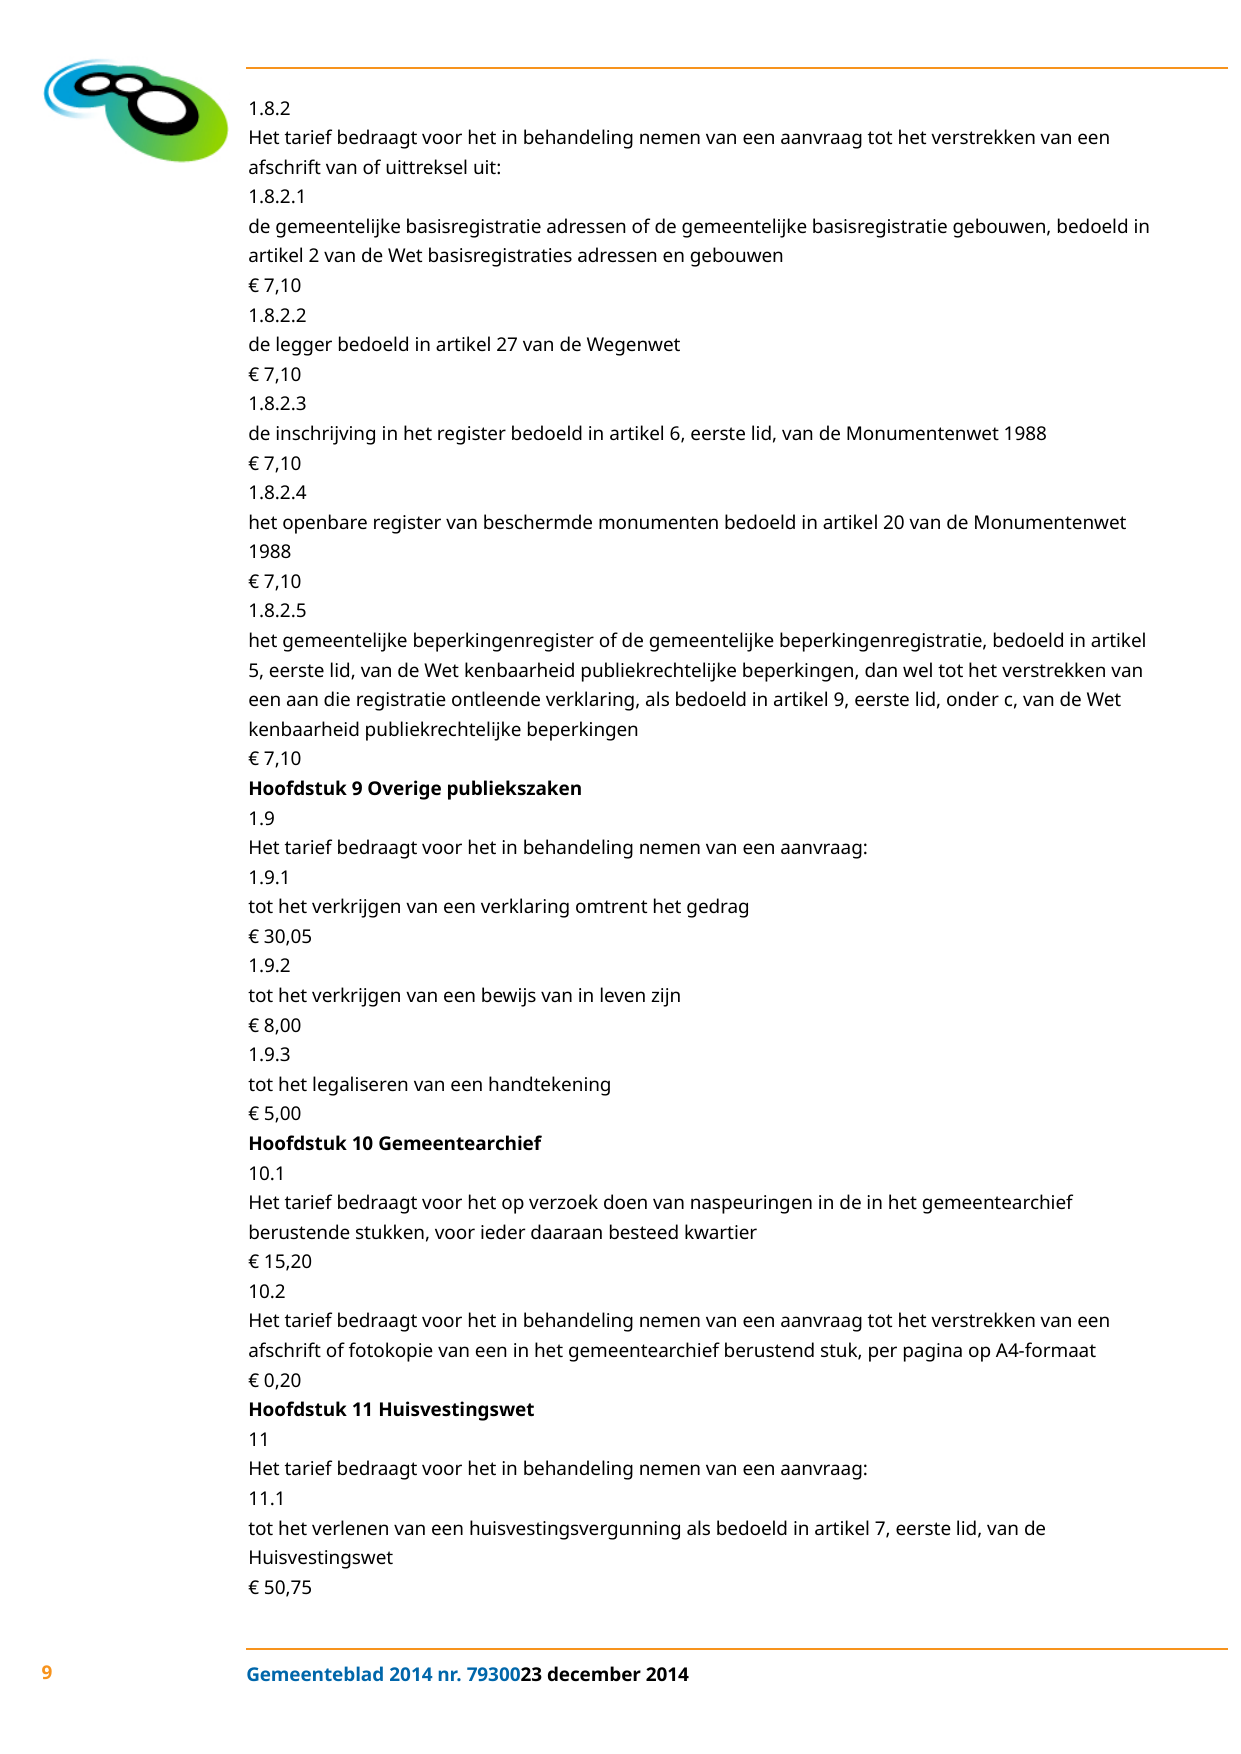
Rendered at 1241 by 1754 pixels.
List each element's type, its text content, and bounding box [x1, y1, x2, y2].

text 11 [248, 1426, 1152, 1452]
text 1.8.2.3 [248, 391, 1152, 416]
text € 8,00 [248, 1012, 1152, 1038]
picture [41, 47, 231, 172]
text 1.9 [248, 805, 1152, 831]
text Het tarief bedraagt voor het op verzoek doen van naspeuringen in de in het gemeentearchief berustende stukken, voor ieder daaraan besteed kwartier [248, 1189, 1152, 1245]
text € 5,00 [248, 1101, 1152, 1126]
text het gemeentelijke beperkingenregister of de gemeentelijke beperkingenregistratie, bedoeld in artikel 5, eerste lid, van de Wet kenbaarheid publiekrechtelijke beperkingen, dan wel tot het verstrekken van een aan die registratie ontleende verklaring, als bedoeld in artikel 9, eerste lid, onder c, van de Wet kenbaarheid publiekrechtelijke beperkingen [248, 627, 1152, 742]
text de gemeentelijke basisregistratie adressen of de gemeentelijke basisregistratie gebouwen, bedoeld in artikel 2 van de Wet basisregistraties adressen en gebouwen [248, 213, 1152, 268]
text Hoofdstuk 10 Gemeentearchief [248, 1130, 1152, 1156]
text 11.1 [248, 1485, 1152, 1511]
text 1.8.2.2 [248, 302, 1152, 328]
text 1.9.1 [248, 864, 1152, 890]
text Het tarief bedraagt voor het in behandeling nemen van een aanvraag: [248, 834, 1152, 860]
text 10.1 [248, 1160, 1152, 1186]
text 1.9.3 [248, 1041, 1152, 1067]
text Het tarief bedraagt voor het in behandeling nemen van een aanvraag tot het verstrekken van een afschrift of fotokopie van een in het gemeentearchief berustend stuk, per pagina op A4-formaat [248, 1308, 1152, 1363]
text 1.9.2 [248, 953, 1152, 978]
text de inschrijving in het register bedoeld in artikel 6, eerste lid, van de Monumentenwet 1988 [248, 420, 1152, 446]
text Hoofdstuk 11 Huisvestingswet [248, 1396, 1152, 1422]
text € 30,05 [248, 923, 1152, 949]
text 1.8.2 [248, 95, 1152, 121]
text € 7,10 [248, 568, 1152, 594]
text 1.8.2.5 [248, 598, 1152, 623]
text € 0,20 [248, 1367, 1152, 1393]
text € 7,10 [248, 450, 1152, 476]
text € 15,20 [248, 1248, 1152, 1274]
text tot het verkrijgen van een bewijs van in leven zijn [248, 982, 1152, 1008]
text € 7,10 [248, 272, 1152, 298]
text 1.8.2.1 [248, 183, 1152, 209]
text tot het verkrijgen van een verklaring omtrent het gedrag [248, 893, 1152, 919]
text het openbare register van beschermde monumenten bedoeld in artikel 20 van de Monumentenwet 1988 [248, 509, 1152, 564]
text € 50,75 [248, 1574, 1152, 1600]
text Hoofdstuk 9 Overige publiekszaken [248, 775, 1152, 801]
text 10.2 [248, 1278, 1152, 1304]
text tot het legaliseren van een handtekening [248, 1071, 1152, 1097]
text tot het verlenen van een huisvestingsvergunning als bedoeld in artikel 7, eerste lid, van de Huisvestingswet [248, 1515, 1152, 1570]
text Het tarief bedraagt voor het in behandeling nemen van een aanvraag tot het verstrekken van een afschrift van of uittreksel uit: [248, 124, 1152, 180]
text € 7,10 [248, 746, 1152, 771]
text de legger bedoeld in artikel 27 van de Wegenwet [248, 331, 1152, 357]
text 1.8.2.4 [248, 479, 1152, 505]
text € 7,10 [248, 361, 1152, 387]
text Het tarief bedraagt voor het in behandeling nemen van een aanvraag: [248, 1456, 1152, 1481]
